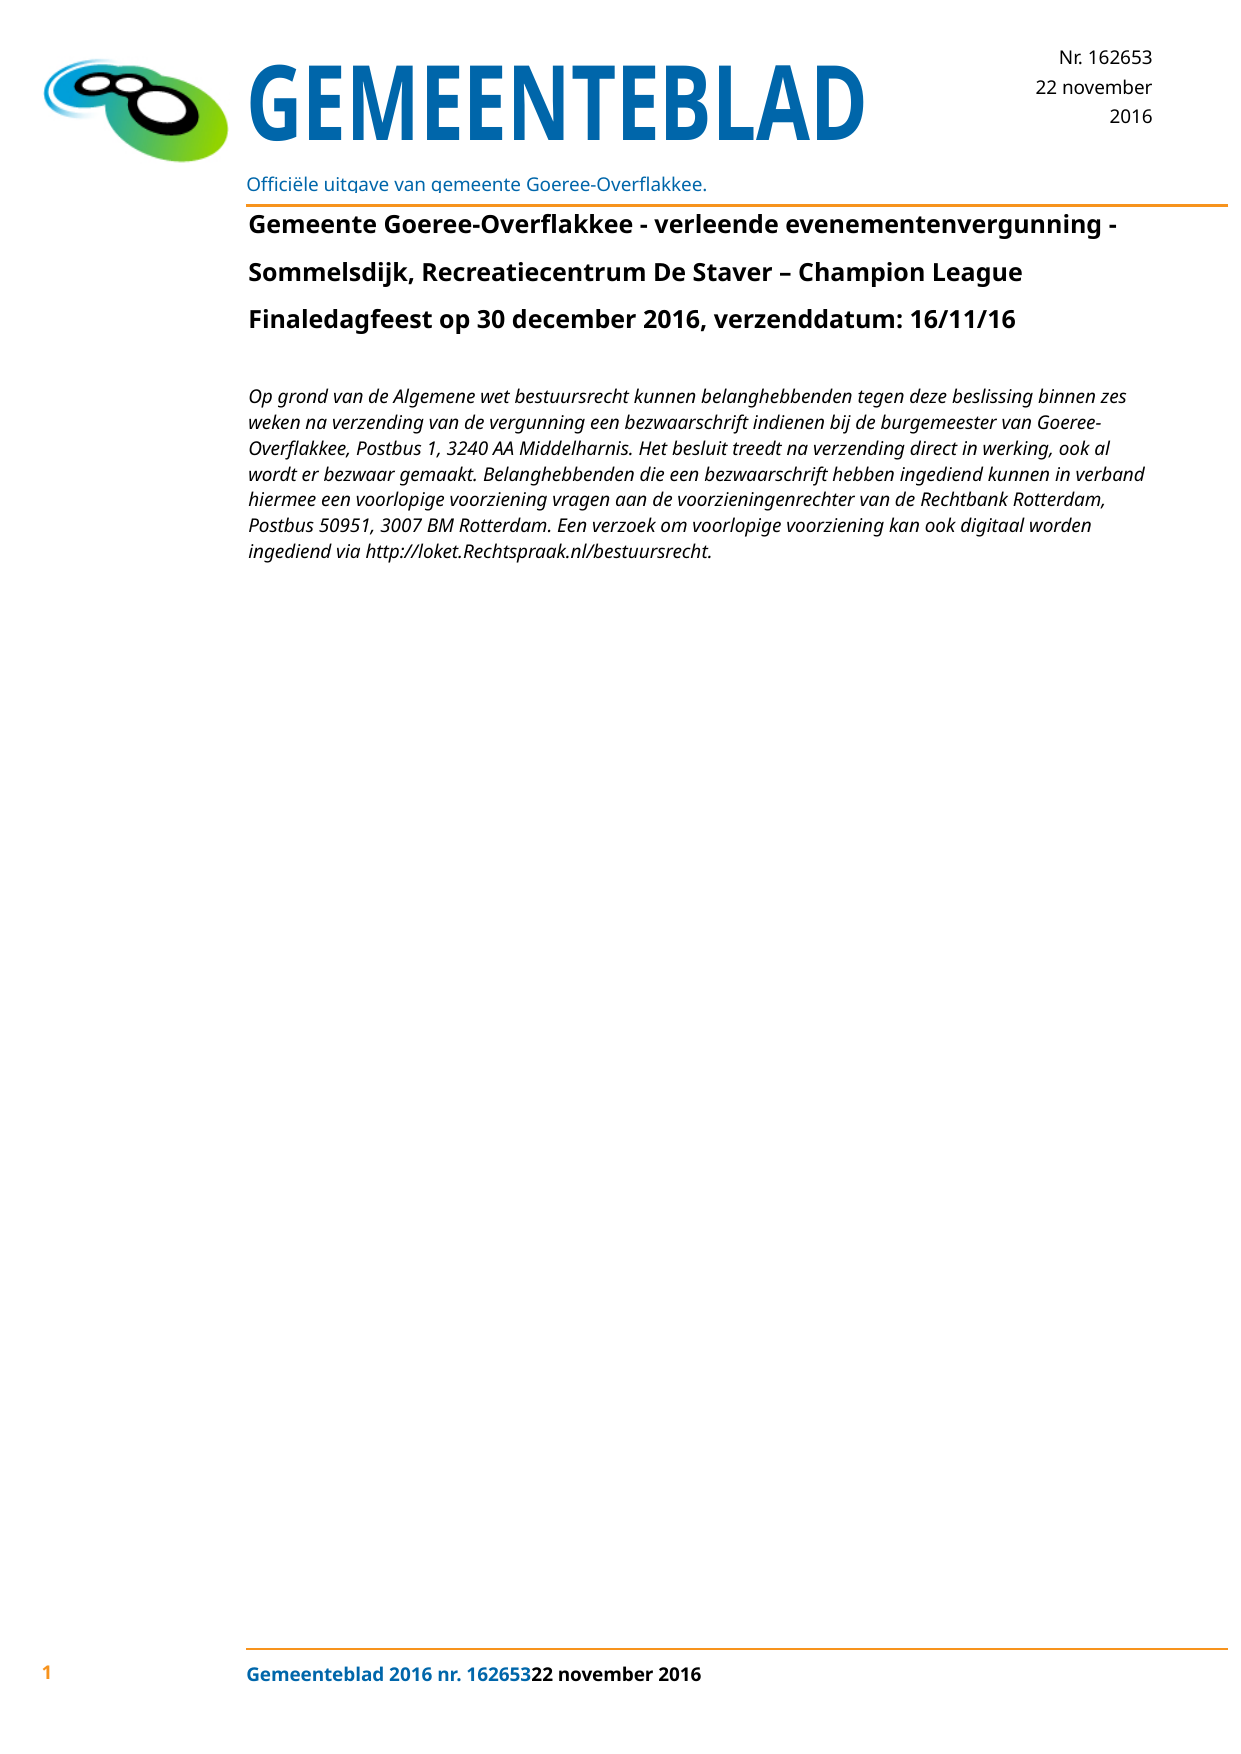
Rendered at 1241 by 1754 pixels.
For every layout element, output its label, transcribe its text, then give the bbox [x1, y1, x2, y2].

picture [41, 47, 231, 172]
text Gemeente Goeree-Overflakkee - verleende evenementenvergunning - Sommelsdijk, Recreatiecentrum De Staver – Champion League Finaledagfeest op 30 december 2016, verzenddatum: 16/11/16 [248, 207, 1152, 336]
text Op grond van de Algemene wet bestuursrecht kunnen belanghebbenden tegen deze beslissing binnen zes weken na verzending van de vergunning een bezwaarschrift indienen bij de burgemeester van Goeree-Overflakkee, Postbus 1, 3240 AA Middelharnis. Het besluit treedt na verzending direct in werking, ook al wordt er bezwaar gemaakt. Belanghebbenden die een bezwaarschrift hebben ingediend kunnen in verband hiermee een voorlopige voorziening vragen aan de voorzieningenrechter van de Rechtbank Rotterdam, Postbus 50951, 3007 BM Rotterdam. Een verzoek om voorlopige voorziening kan ook digitaal worden ingediend via http://loket.Rechtspraak.nl/bestuursrecht. [248, 384, 1152, 564]
